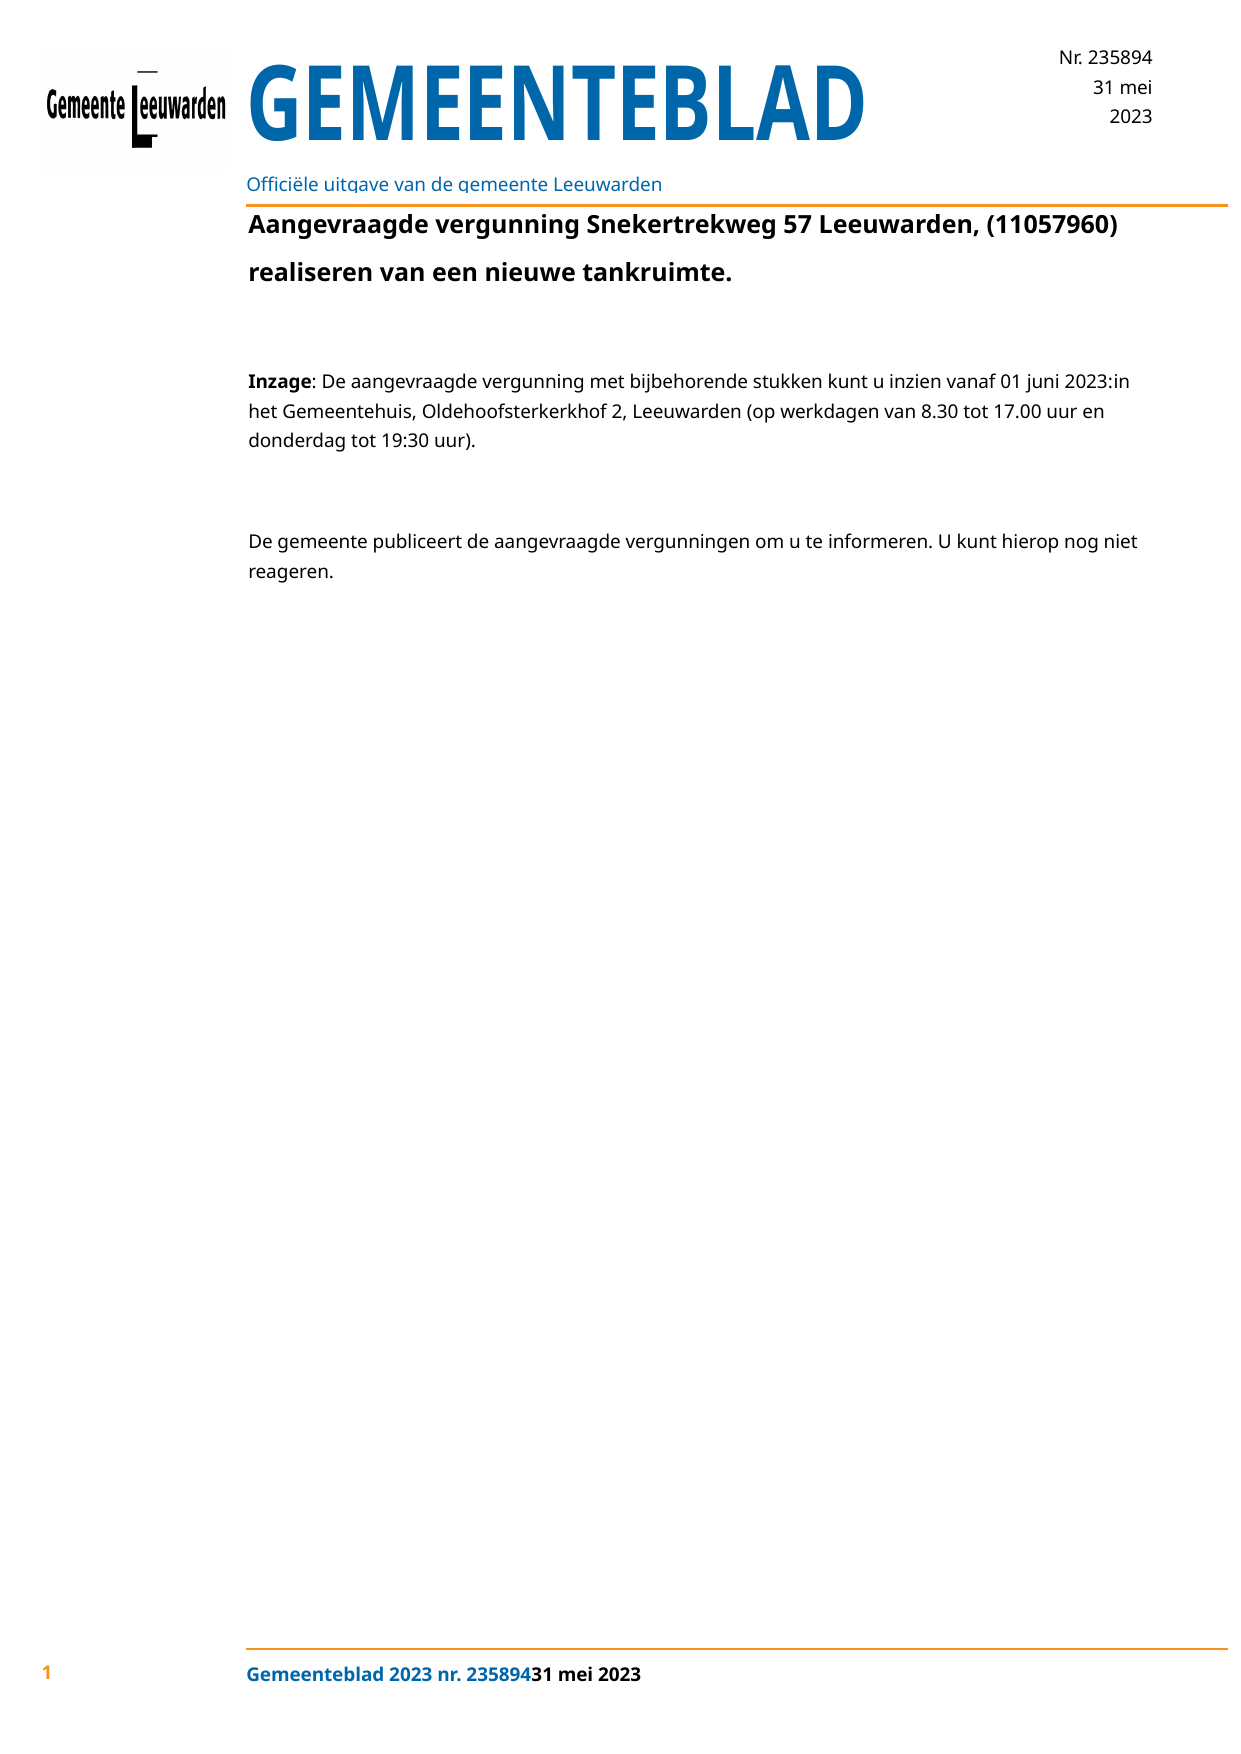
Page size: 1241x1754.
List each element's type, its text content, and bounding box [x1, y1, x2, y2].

text De gemeente publiceert de aangevraagde vergunningen om u te informeren. U kunt hierop nog niet reageren. [248, 528, 1152, 584]
text Inzage: De aangevraagde vergunning met bijbehorende stukken kunt u inzien vanaf 01 juni 2023:in het Gemeentehuis, Oldehoofsterkerkhof 2, Leeuwarden (op werkdagen van 8.30 tot 17.00 uur en donderdag tot 19:30 uur). [248, 368, 1152, 453]
picture [41, 47, 231, 172]
text Aangevraagde vergunning Snekertrekweg 57 Leeuwarden, (11057960) realiseren van een nieuwe tankruimte. [248, 207, 1152, 288]
